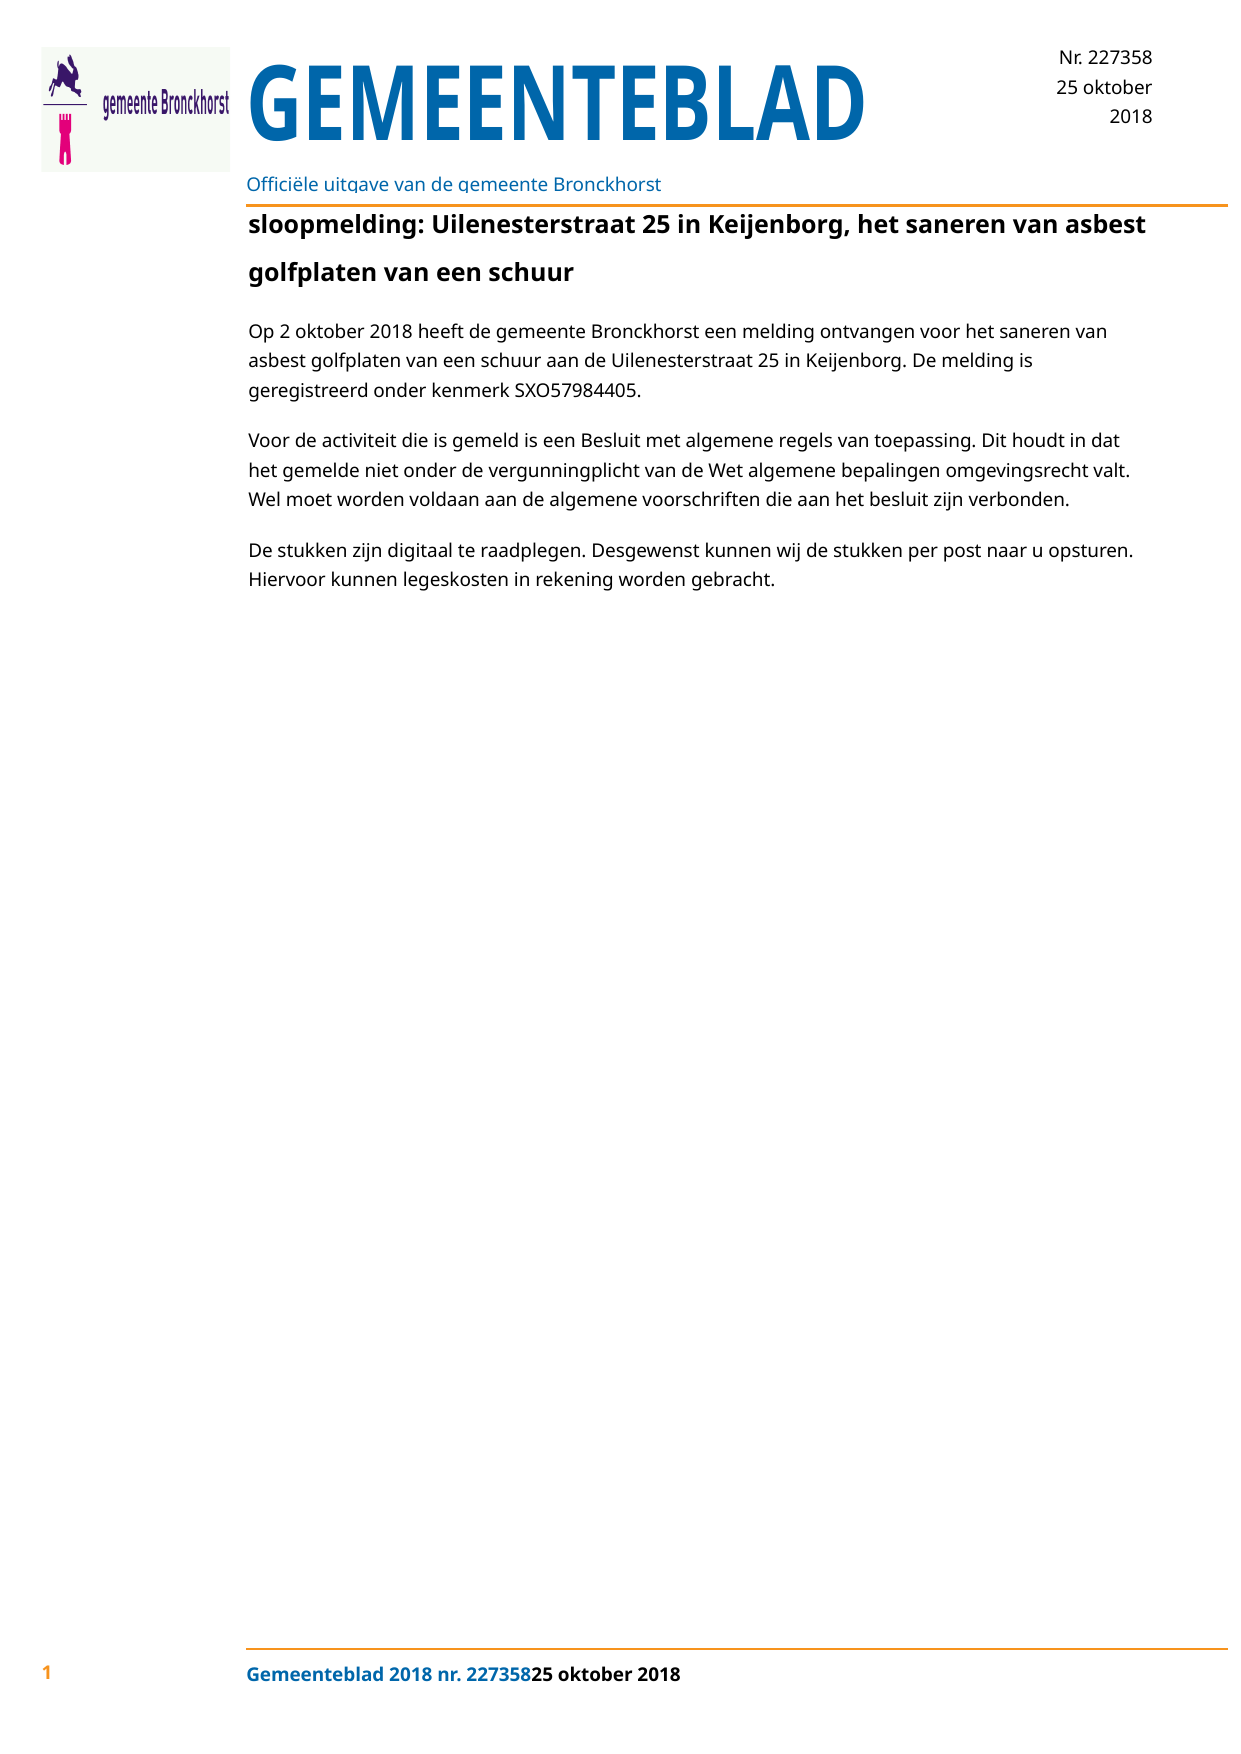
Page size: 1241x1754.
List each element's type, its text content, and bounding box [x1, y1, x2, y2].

text Voor de activiteit die is gemeld is een Besluit met algemene regels van toepassing. Dit houdt in dat het gemelde niet onder de vergunningplicht van de Wet algemene bepalingen omgevingsrecht valt. Wel moet worden voldaan aan de algemene voorschriften die aan het besluit zijn verbonden. [248, 427, 1152, 512]
text sloopmelding: Uilenesterstraat 25 in Keijenborg, het saneren van asbest golfplaten van een schuur [248, 207, 1152, 288]
picture [41, 47, 231, 172]
text Op 2 oktober 2018 heeft de gemeente Bronckhorst een melding ontvangen voor het saneren van asbest golfplaten van een schuur aan de Uilenesterstraat 25 in Keijenborg. De melding is geregistreerd onder kenmerk SXO57984405. [248, 318, 1152, 403]
text De stukken zijn digitaal te raadplegen. Desgewenst kunnen wij de stukken per post naar u opsturen. Hiervoor kunnen legeskosten in rekening worden gebracht. [248, 537, 1152, 592]
